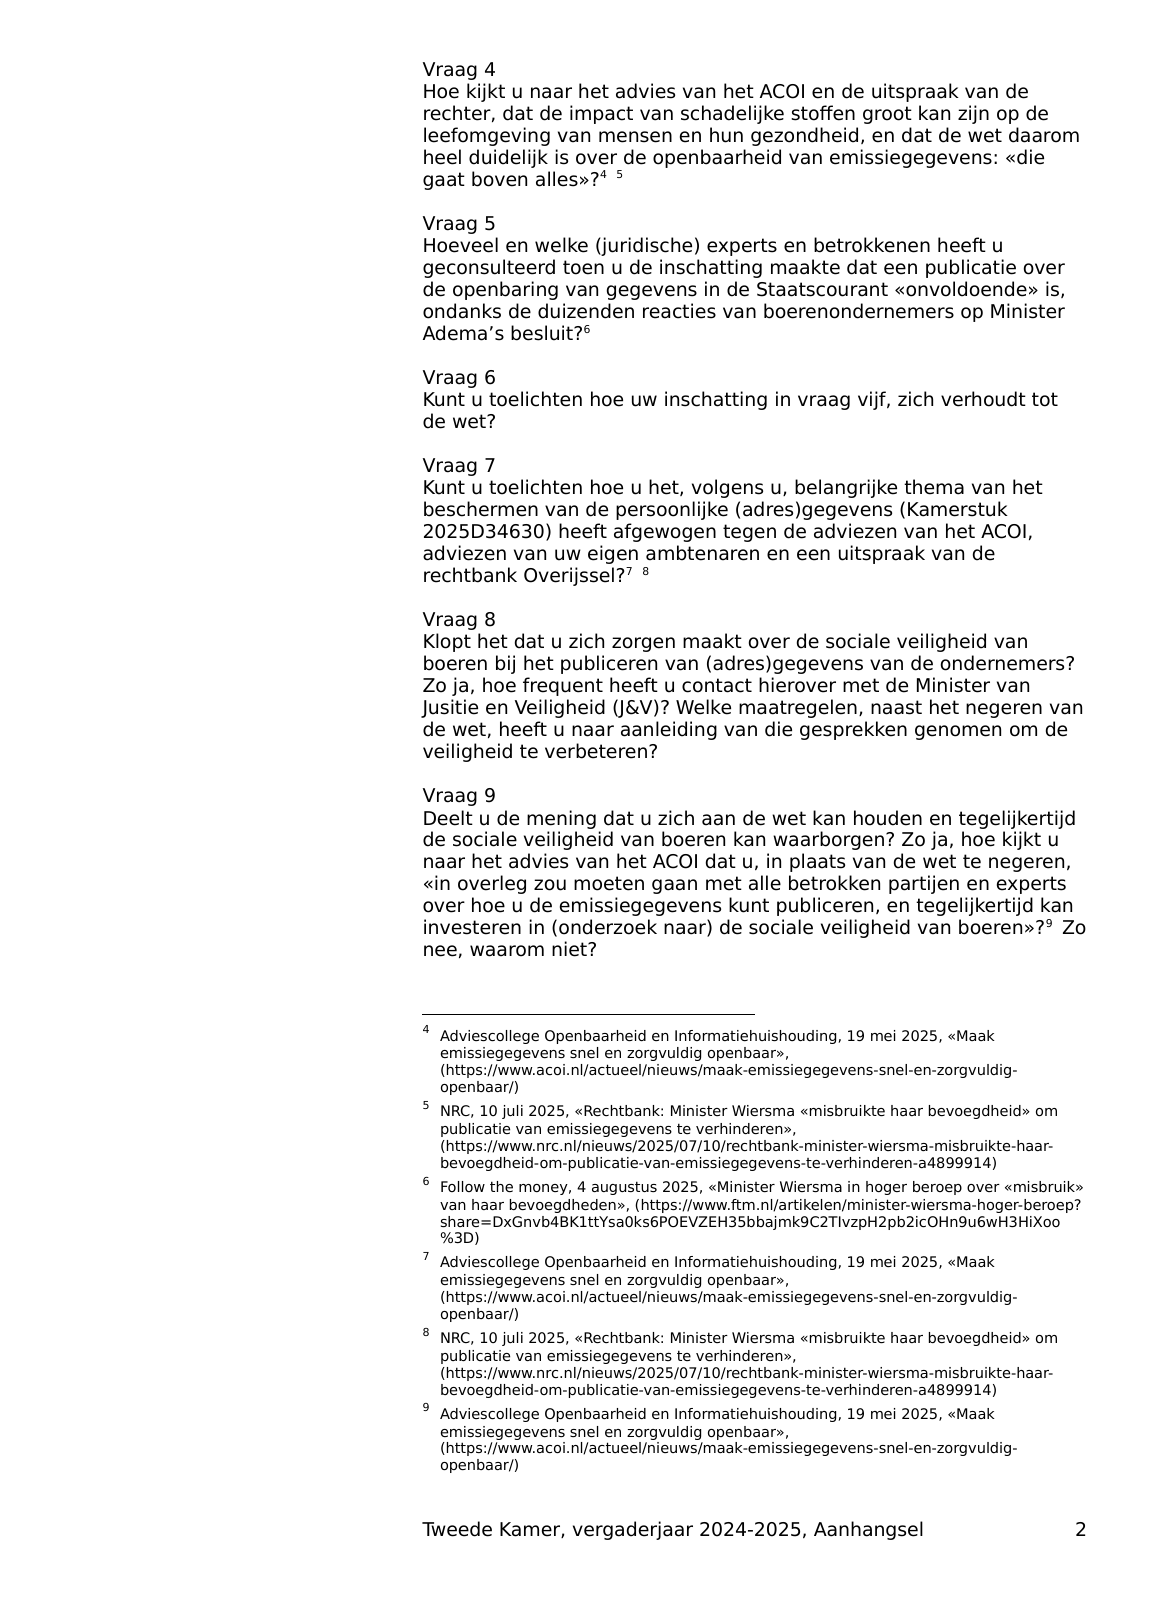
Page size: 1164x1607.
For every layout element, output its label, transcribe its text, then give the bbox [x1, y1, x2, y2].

text Vraag 9 [422, 785, 1087, 807]
text Vraag 8 [422, 609, 1087, 631]
text Vraag 5 [422, 213, 1087, 235]
text Vraag 4 [422, 59, 1087, 81]
text Hoe kijkt u naar het advies van het ACOI en de uitspraak van de rechter, dat de impact van schadelijke stoffen groot kan zijn op de leefomgeving van mensen en hun gezondheid, en dat de wet daarom heel duidelijk is over de openbaarheid van emissiegegevens: «die gaat boven alles»? [422, 81, 1087, 191]
text Klopt het dat u zich zorgen maakt over de sociale veiligheid van boeren bij het publiceren van (adres)gegevens van de ondernemers? Zo ja, hoe frequent heeft u contact hierover met de Minister van Jusitie en Veiligheid (J&V)? Welke maatregelen, naast het negeren van de wet, heeft u naar aanleiding van die gesprekken genomen om de veiligheid te verbeteren? [422, 631, 1087, 763]
text Adviescollege Openbaarheid en Informatiehuishouding, 19 mei 2025, «Maak emissiegegevens snel en zorgvuldig openbaar», (https://www.acoi.nl/actueel/nieuws/maak-emissiegegevens-snel-en-zorgvuldig-openbaar/) [422, 1023, 1087, 1096]
text Vraag 6 [422, 367, 1087, 389]
text Follow the money, 4 augustus 2025, «Minister Wiersma in hoger beroep over «misbruik» van haar bevoegdheden», (https://www.ftm.nl/artikelen/minister-wiersma-hoger-beroep?share=DxGnvb4BK1ttYsa0ks6POEVZEH35bbajmk9C2TIvzpH2pb2icOHn9u6wH3HiXoo%3D) [422, 1175, 1087, 1247]
text NRC, 10 juli 2025, «Rechtbank: Minister Wiersma «misbruikte haar bevoegdheid» om publicatie van emissiegegevens te verhinderen», (https://www.nrc.nl/nieuws/2025/07/10/rechtbank-minister-wiersma-misbruikte-haar-bevoegdheid-om-publicatie-van-emissiegegevens-te-verhinderen-a4899914) [422, 1099, 1087, 1172]
text Vraag 7 [422, 455, 1087, 477]
text Deelt u de mening dat u zich aan de wet kan houden en tegelijkertijd de sociale veiligheid van boeren kan waarborgen? Zo ja, hoe kijkt u naar het advies van het ACOI dat u, in plaats van de wet te negeren, «in overleg zou moeten gaan met alle betrokken partijen en experts over hoe u de emissiegegevens kunt publiceren, en tegelijkertijd kan investeren in (onderzoek naar) de sociale veiligheid van boeren»? Zo nee, waarom niet? [422, 807, 1087, 961]
text Kunt u toelichten hoe u het, volgens u, belangrijke thema van het beschermen van de persoonlijke (adres)gegevens (Kamerstuk 2025D34630) heeft afgewogen tegen de adviezen van het ACOI, adviezen van uw eigen ambtenaren en een uitspraak van de rechtbank Overijssel? [422, 477, 1087, 587]
text NRC, 10 juli 2025, «Rechtbank: Minister Wiersma «misbruikte haar bevoegdheid» om publicatie van emissiegegevens te verhinderen», (https://www.nrc.nl/nieuws/2025/07/10/rechtbank-minister-wiersma-misbruikte-haar-bevoegdheid-om-publicatie-van-emissiegegevens-te-verhinderen-a4899914) [422, 1326, 1087, 1399]
text Adviescollege Openbaarheid en Informatiehuishouding, 19 mei 2025, «Maak emissiegegevens snel en zorgvuldig openbaar», (https://www.acoi.nl/actueel/nieuws/maak-emissiegegevens-snel-en-zorgvuldig-openbaar/) [422, 1250, 1087, 1323]
text Adviescollege Openbaarheid en Informatiehuishouding, 19 mei 2025, «Maak emissiegegevens snel en zorgvuldig openbaar», (https://www.acoi.nl/actueel/nieuws/maak-emissiegegevens-snel-en-zorgvuldig-openbaar/) [422, 1402, 1087, 1474]
text Hoeveel en welke (juridische) experts en betrokkenen heeft u geconsulteerd toen u de inschatting maakte dat een publicatie over de openbaring van gegevens in de Staatscourant «onvoldoende» is, ondanks de duizenden reacties van boerenondernemers op Minister Adema’s besluit? [422, 235, 1087, 345]
text Kunt u toelichten hoe uw inschatting in vraag vijf, zich verhoudt tot de wet? [422, 389, 1087, 433]
